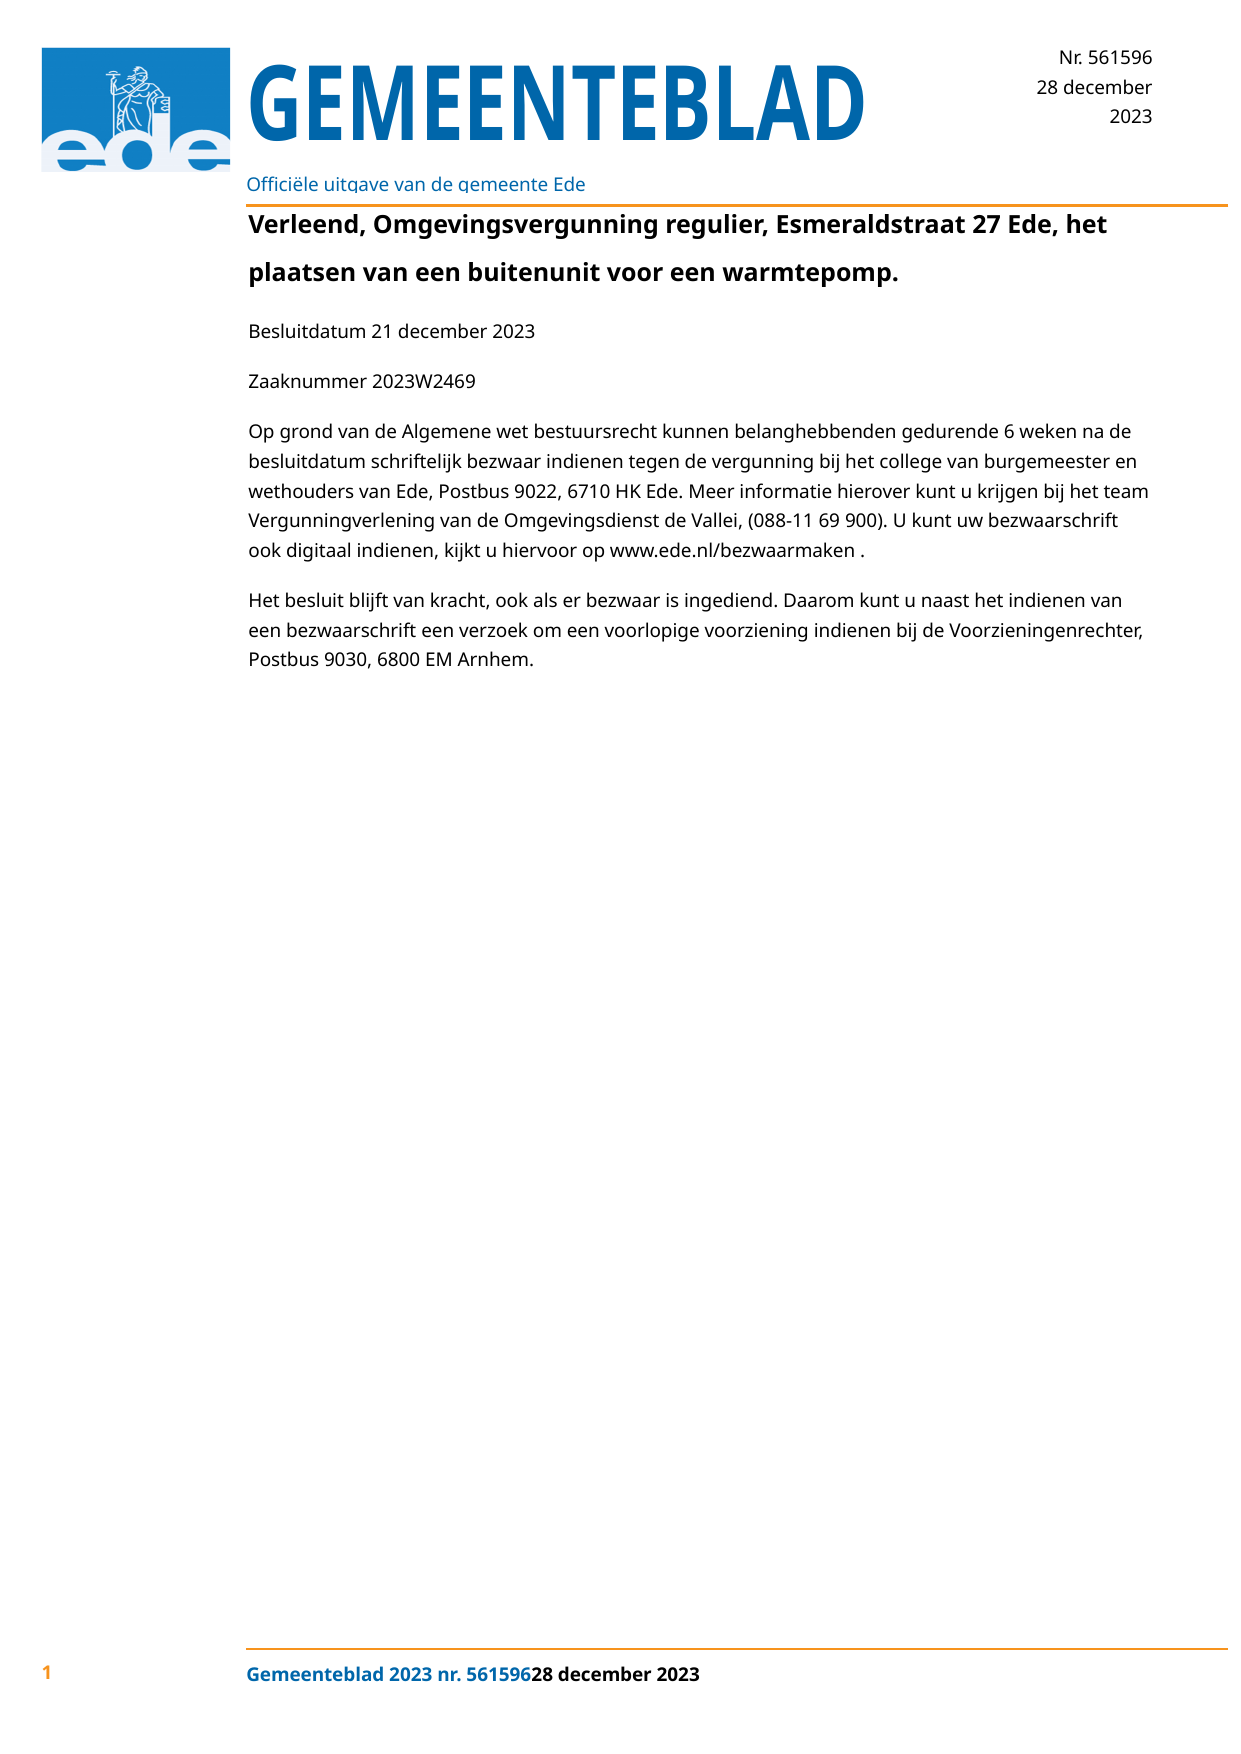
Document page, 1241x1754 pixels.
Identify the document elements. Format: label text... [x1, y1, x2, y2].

text Het besluit blijft van kracht, ook als er bezwaar is ingediend. Daarom kunt u naast het indienen van een bezwaarschrift een verzoek om een voorlopige voorziening indienen bij de Voorzieningenrechter, Postbus 9030, 6800 EM Arnhem. [248, 587, 1152, 672]
text Besluitdatum 21 december 2023 [248, 318, 1152, 344]
text Verleend, Omgevingsvergunning regulier, Esmeraldstraat 27 Ede, het plaatsen van een buitenunit voor een warmtepomp. [248, 207, 1152, 288]
picture [41, 47, 231, 172]
text Op grond van de Algemene wet bestuursrecht kunnen belanghebbenden gedurende 6 weken na de besluitdatum schriftelijk bezwaar indienen tegen de vergunning bij het college van burgemeester en wethouders van Ede, Postbus 9022, 6710 HK Ede. Meer informatie hierover kunt u krijgen bij het team Vergunningverlening van de Omgevingsdienst de Vallei, (088-11 69 900). U kunt uw bezwaarschrift ook digitaal indienen, kijkt u hiervoor op www.ede.nl/bezwaarmaken . [248, 419, 1152, 563]
text Zaaknummer 2023W2469 [248, 368, 1152, 394]
